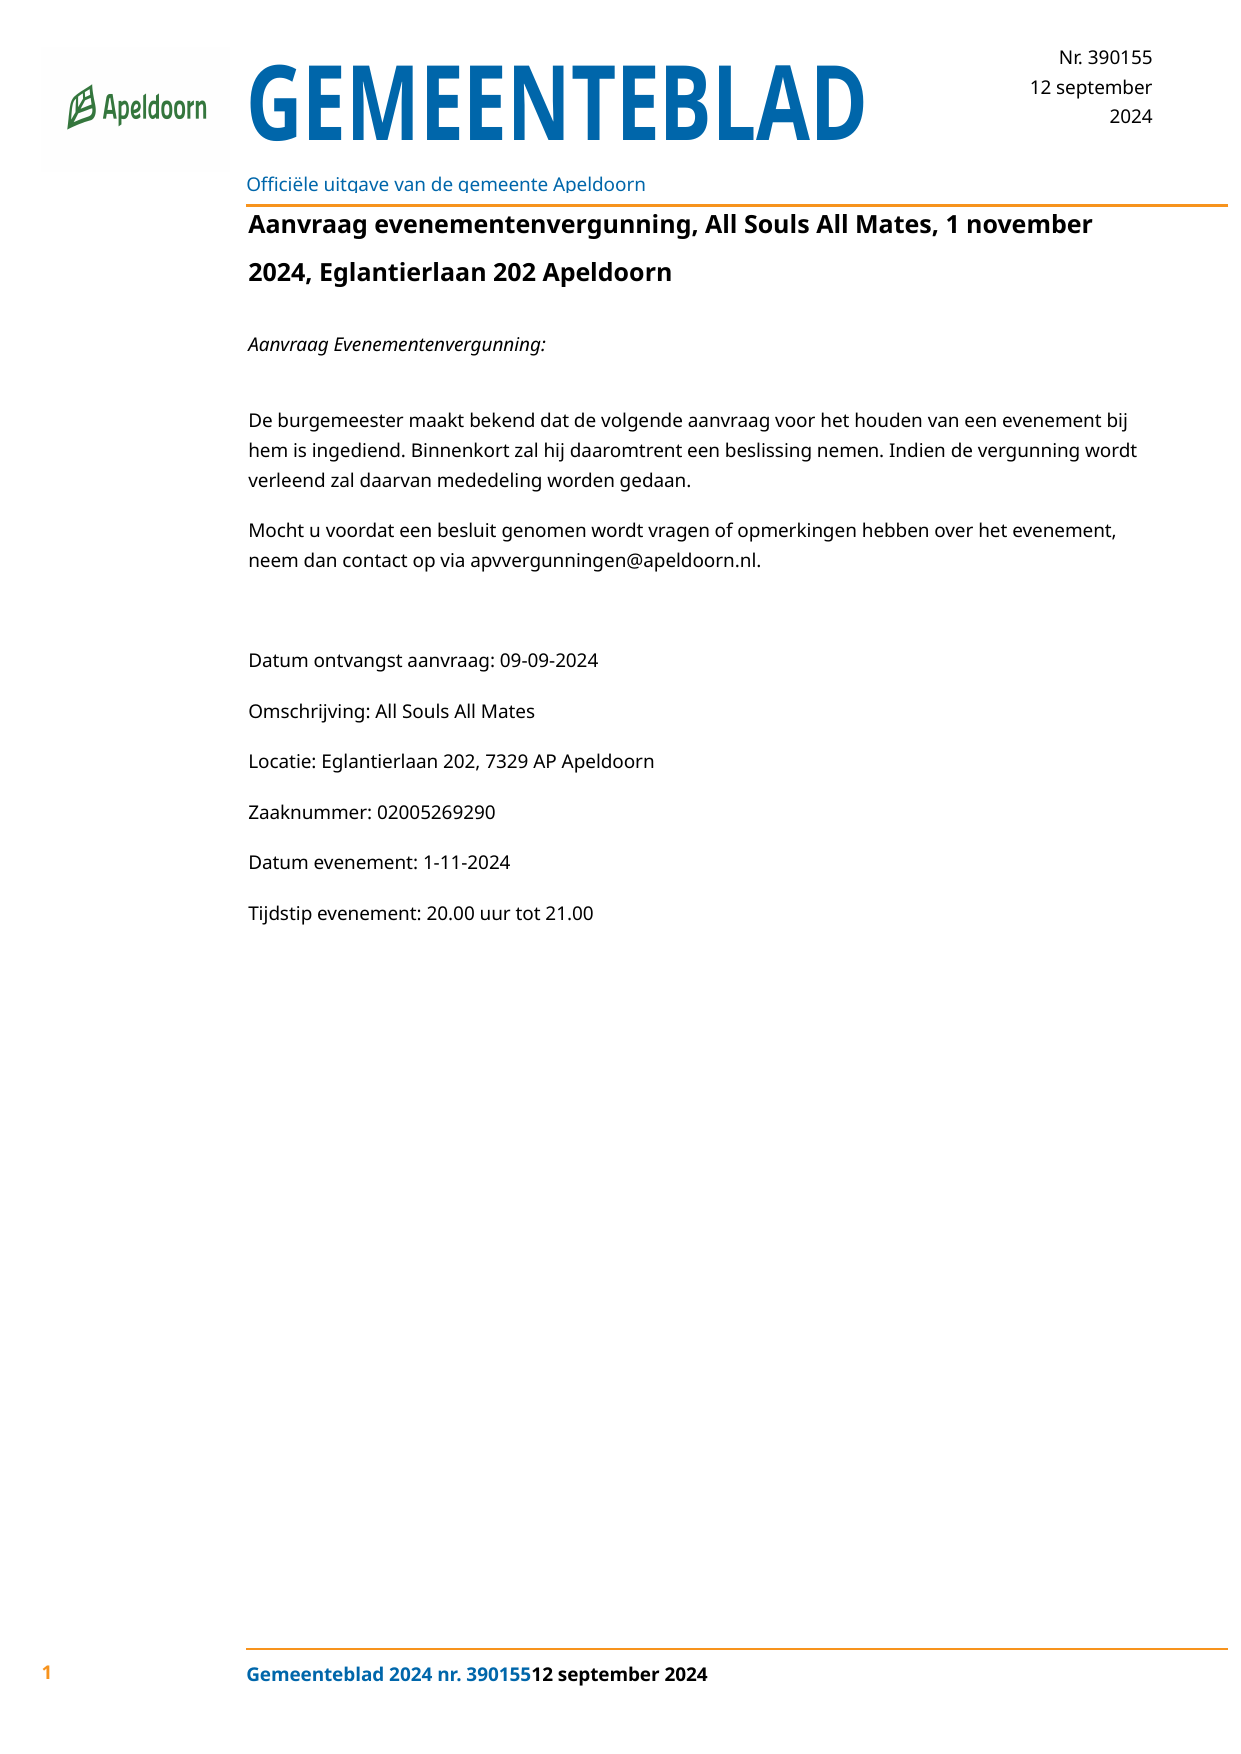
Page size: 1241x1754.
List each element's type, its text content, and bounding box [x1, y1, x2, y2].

text Locatie: Eglantierlaan 202, 7329 AP Apeldoorn [248, 748, 1152, 774]
picture [41, 47, 231, 172]
text Datum evenement: 1-11-2024 [248, 849, 1152, 875]
text Datum ontvangst aanvraag: 09-09-2024 [248, 648, 1152, 673]
text Mocht u voordat een besluit genomen wordt vragen of opmerkingen hebben over het evenement, neem dan contact op via apvvergunningen@apeldoorn.nl. [248, 517, 1152, 572]
text Aanvraag Evenementenvergunning: [248, 331, 1152, 357]
text Aanvraag evenementenvergunning, All Souls All Mates, 1 november 2024, Eglantierlaan 202 Apeldoorn [248, 207, 1152, 288]
text De burgemeester maakt bekend dat de volgende aanvraag voor het houden van een evenement bij hem is ingediend. Binnenkort zal hij daaromtrent een beslissing nemen. Indien de vergunning wordt verleend zal daarvan mededeling worden gedaan. [248, 408, 1152, 492]
text Zaaknummer: 02005269290 [248, 799, 1152, 824]
text Omschrijving: All Souls All Mates [248, 698, 1152, 724]
text Tijdstip evenement: 20.00 uur tot 21.00 [248, 900, 1152, 925]
